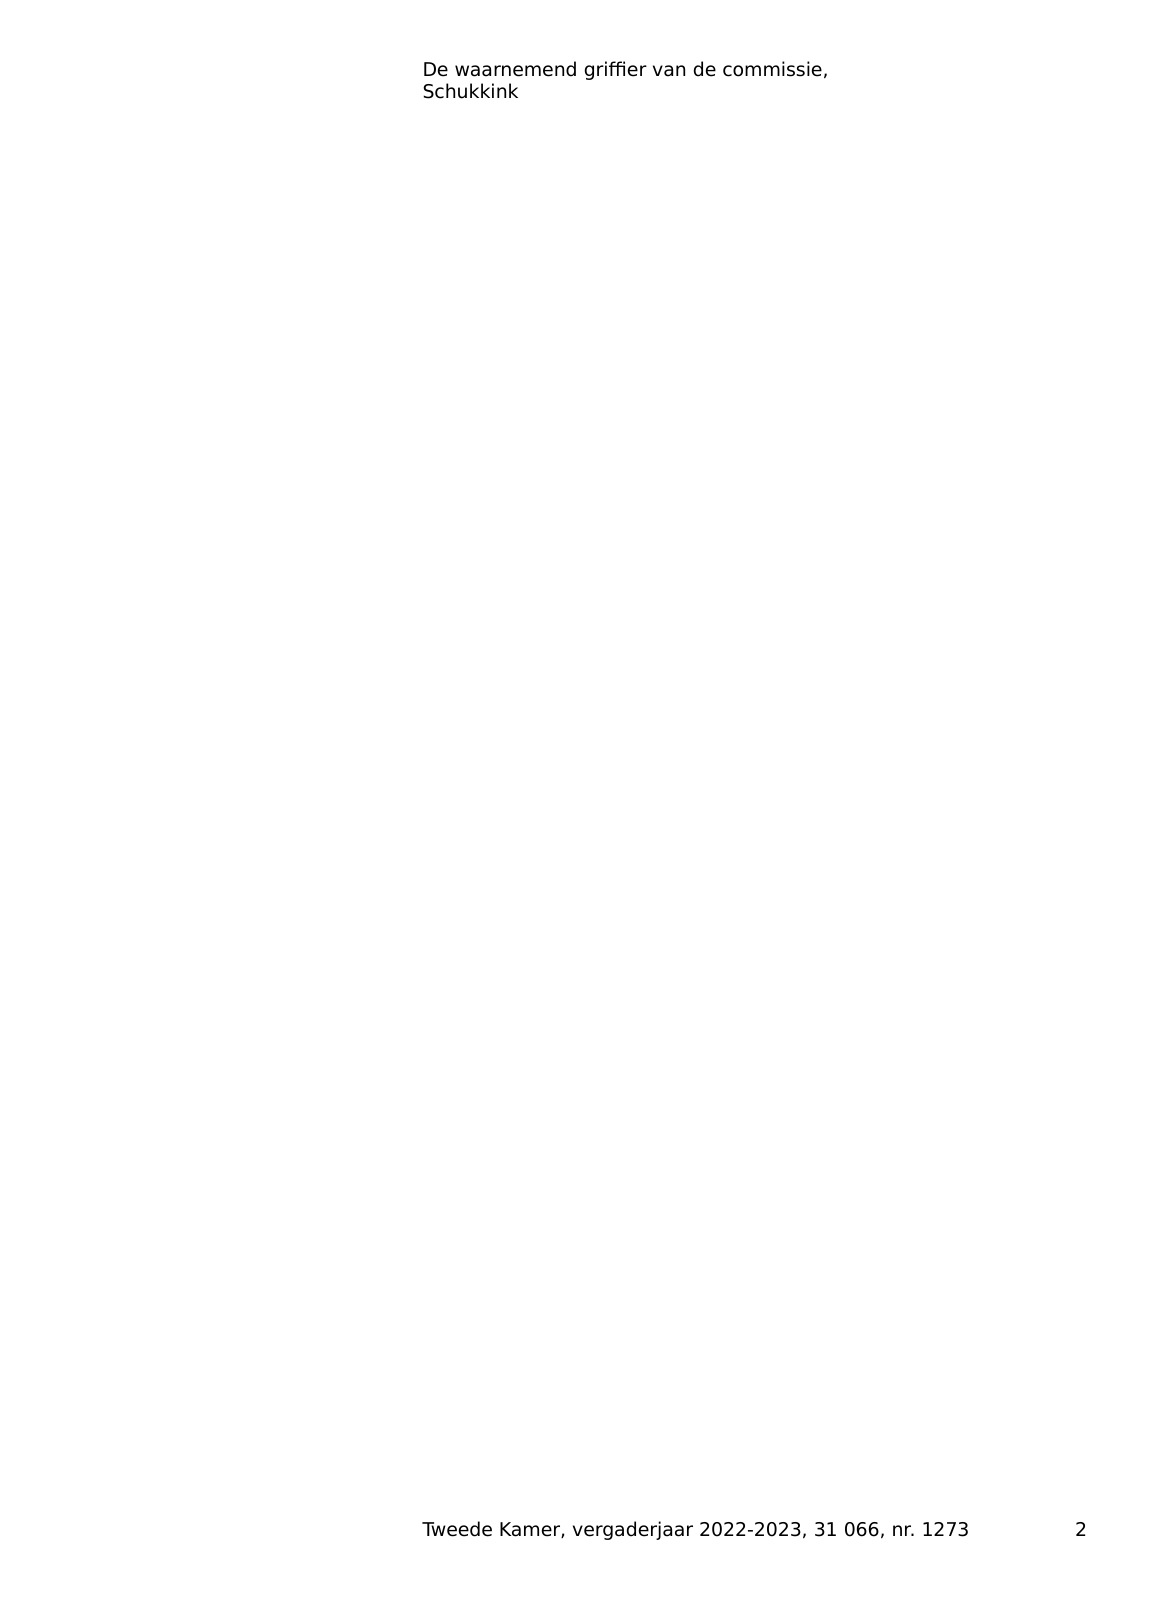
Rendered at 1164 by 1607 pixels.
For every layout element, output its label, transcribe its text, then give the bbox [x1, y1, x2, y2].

text De waarnemend griffier van de commissie, Schukkink [422, 59, 1087, 103]
